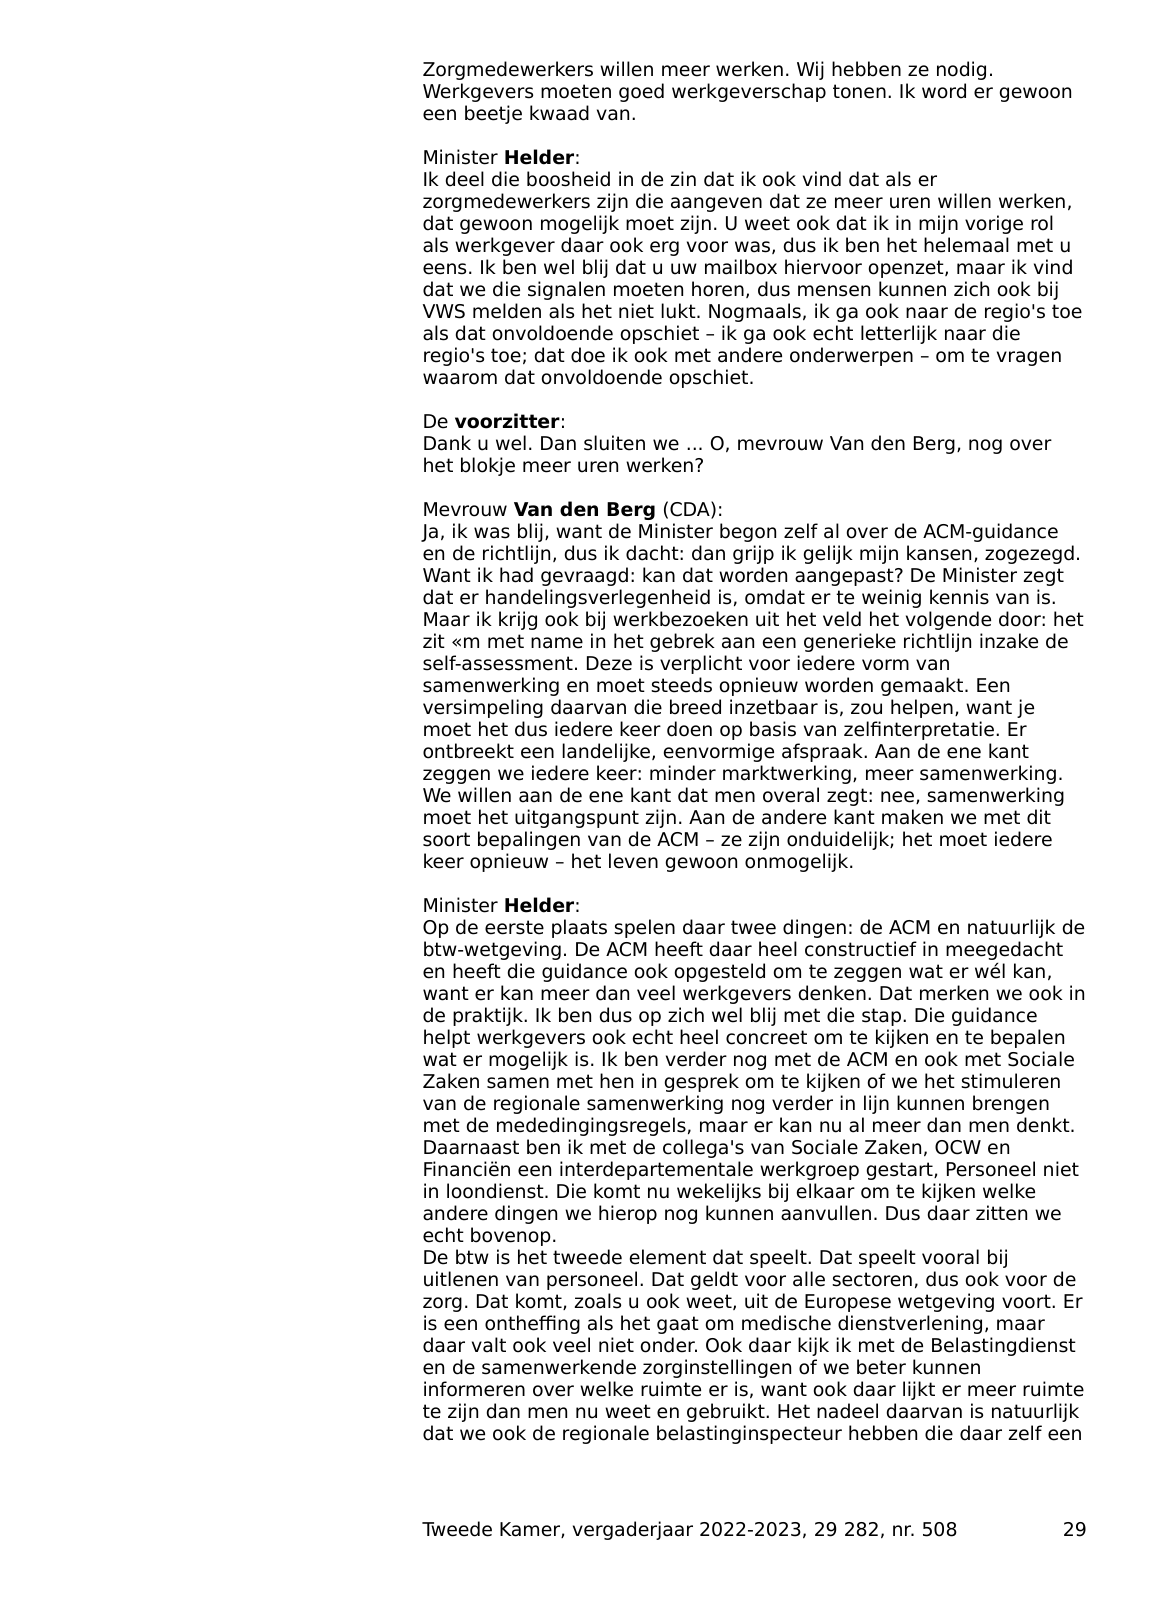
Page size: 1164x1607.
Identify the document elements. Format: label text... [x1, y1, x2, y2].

text Dank u wel. Dan sluiten we ... O, mevrouw Van den Berg, nog over het blokje meer uren werken? [422, 433, 1087, 477]
text Minister Helder: [422, 147, 1087, 169]
text Ja, ik was blij, want de Minister begon zelf al over de ACM-guidance en de richtlijn, dus ik dacht: dan grijp ik gelijk mijn kansen, zogezegd. Want ik had gevraagd: kan dat worden aangepast? De Minister zegt dat er handelingsverlegenheid is, omdat er te weinig kennis van is. Maar ik krijg ook bij werkbezoeken uit het veld het volgende door: het zit «m met name in het gebrek aan een generieke richtlijn inzake de self-assessment. Deze is verplicht voor iedere vorm van samenwerking en moet steeds opnieuw worden gemaakt. Een versimpeling daarvan die breed inzetbaar is, zou helpen, want je moet het dus iedere keer doen op basis van zelfinterpretatie. Er ontbreekt een landelijke, eenvormige afspraak. Aan de ene kant zeggen we iedere keer: minder marktwerking, meer samenwerking. We willen aan de ene kant dat men overal zegt: nee, samenwerking moet het uitgangspunt zijn. Aan de andere kant maken we met dit soort bepalingen van de ACM – ze zijn onduidelijk; het moet iedere keer opnieuw – het leven gewoon onmogelijk. [422, 521, 1087, 873]
text De btw is het tweede element dat speelt. Dat speelt vooral bij uitlenen van personeel. Dat geldt voor alle sectoren, dus ook voor de zorg. Dat komt, zoals u ook weet, uit de Europese wetgeving voort. Er is een ontheffing als het gaat om medische dienstverlening, maar daar valt ook veel niet onder. Ook daar kijk ik met de Belastingdienst en de samenwerkende zorginstellingen of we beter kunnen informeren over welke ruimte er is, want ook daar lijkt er meer ruimte te zijn dan men nu weet en gebruikt. Het nadeel daarvan is natuurlijk dat we ook de regionale belastinginspecteur hebben die daar zelf een [422, 1247, 1087, 1444]
text Op de eerste plaats spelen daar twee dingen: de ACM en natuurlijk de btw-wetgeving. De ACM heeft daar heel constructief in meegedacht en heeft die guidance ook opgesteld om te zeggen wat er wél kan, want er kan meer dan veel werkgevers denken. Dat merken we ook in de praktijk. Ik ben dus op zich wel blij met die stap. Die guidance helpt werkgevers ook echt heel concreet om te kijken en te bepalen wat er mogelijk is. Ik ben verder nog met de ACM en ook met Sociale Zaken samen met hen in gesprek om te kijken of we het stimuleren van de regionale samenwerking nog verder in lijn kunnen brengen met de mededingingsregels, maar er kan nu al meer dan men denkt. Daarnaast ben ik met de collega's van Sociale Zaken, OCW en Financiën een interdepartementale werkgroep gestart, Personeel niet in loondienst. Die komt nu wekelijks bij elkaar om te kijken welke andere dingen we hierop nog kunnen aanvullen. Dus daar zitten we echt bovenop. [422, 917, 1087, 1247]
text De voorzitter: [422, 411, 1087, 433]
text Zorgmedewerkers willen meer werken. Wij hebben ze nodig. Werkgevers moeten goed werkgeverschap tonen. Ik word er gewoon een beetje kwaad van. [422, 59, 1087, 125]
text Minister Helder: [422, 895, 1087, 917]
text Mevrouw Van den Berg (CDA): [422, 499, 1087, 521]
text Ik deel die boosheid in de zin dat ik ook vind dat als er zorgmedewerkers zijn die aangeven dat ze meer uren willen werken, dat gewoon mogelijk moet zijn. U weet ook dat ik in mijn vorige rol als werkgever daar ook erg voor was, dus ik ben het helemaal met u eens. Ik ben wel blij dat u uw mailbox hiervoor openzet, maar ik vind dat we die signalen moeten horen, dus mensen kunnen zich ook bij VWS melden als het niet lukt. Nogmaals, ik ga ook naar de regio's toe als dat onvoldoende opschiet – ik ga ook echt letterlijk naar die regio's toe; dat doe ik ook met andere onderwerpen – om te vragen waarom dat onvoldoende opschiet. [422, 169, 1087, 389]
